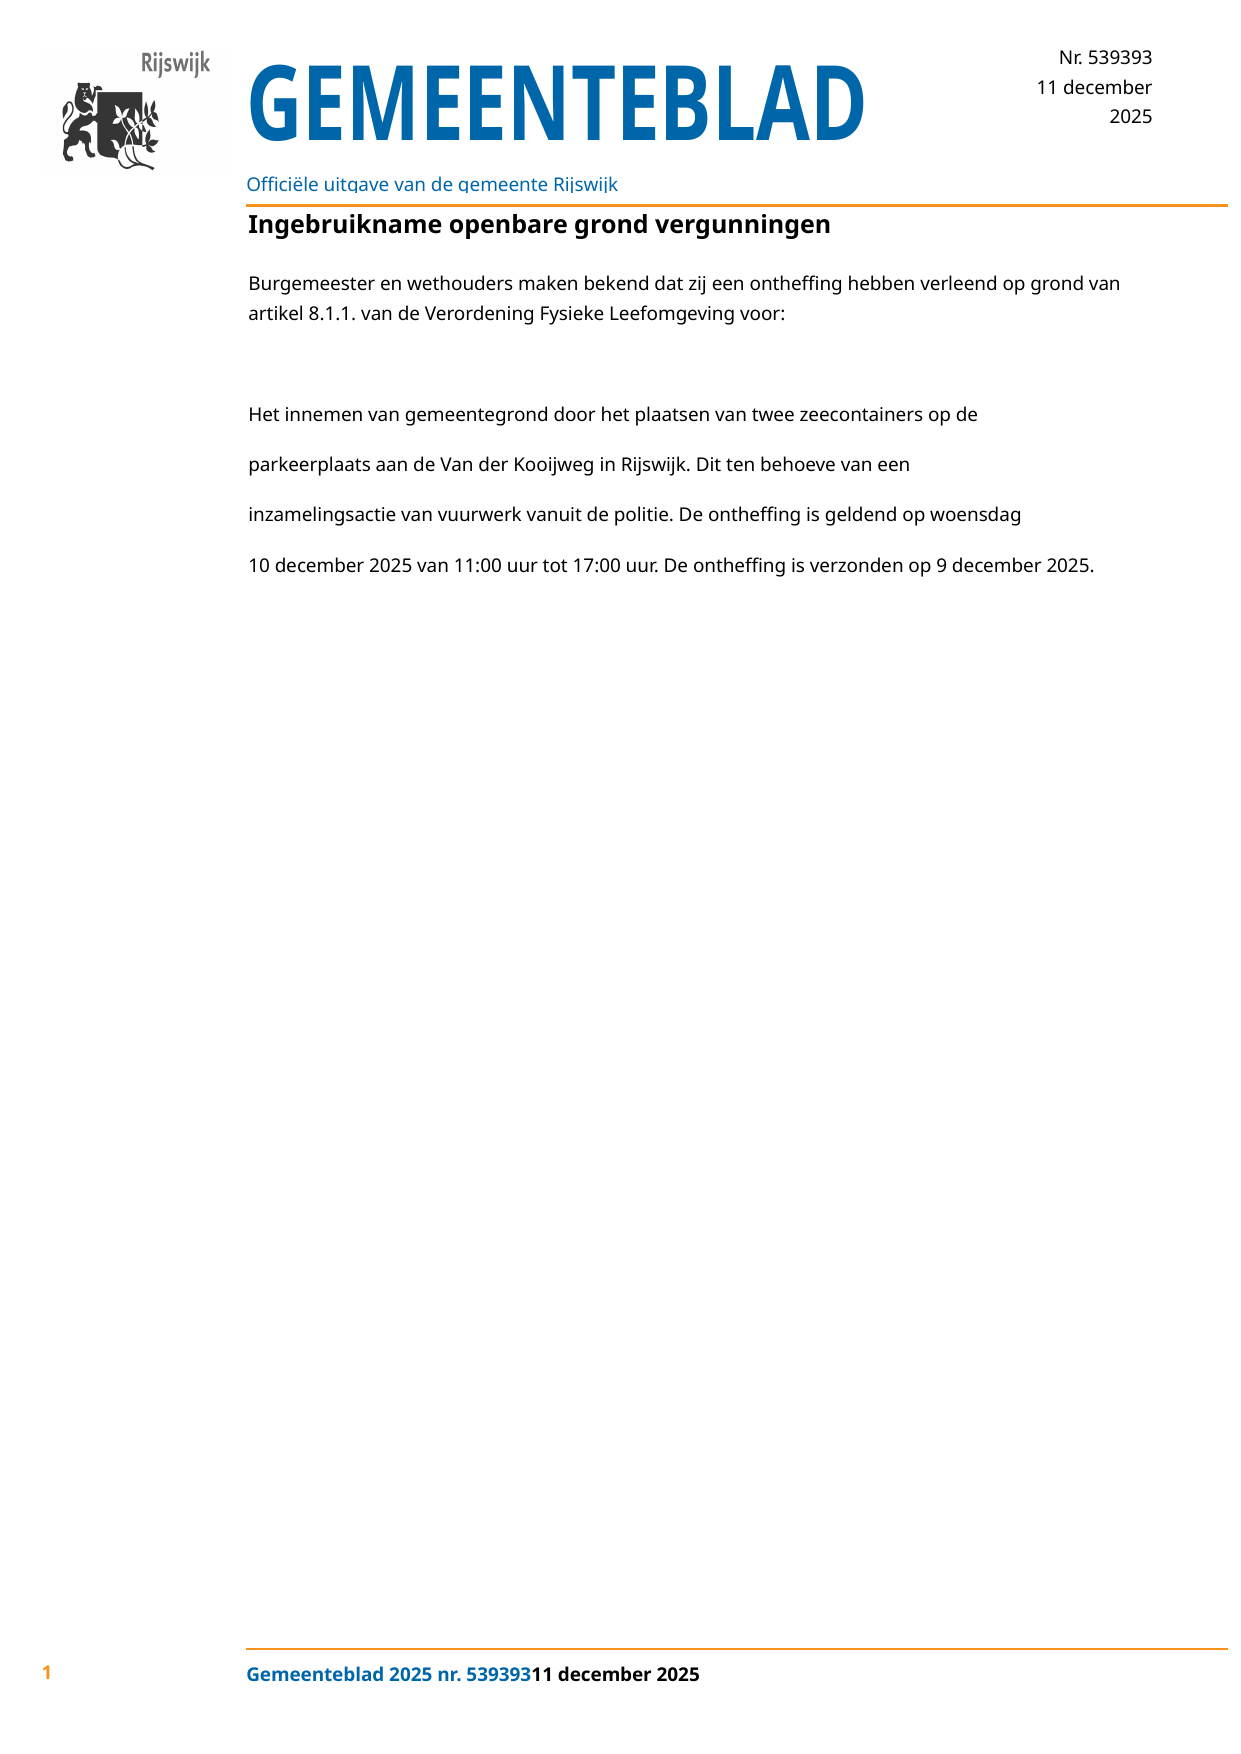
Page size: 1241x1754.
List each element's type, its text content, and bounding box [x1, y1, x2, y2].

text Burgemeester en wethouders maken bekend dat zij een ontheffing hebben verleend op grond van artikel 8.1.1. van de Verordening Fysieke Leefomgeving voor: [248, 270, 1152, 326]
text Ingebruikname openbare grond vergunningen [248, 207, 1152, 241]
text parkeerplaats aan de Van der Kooijweg in Rijswijk. Dit ten behoeve van een [248, 451, 1152, 477]
text Het innemen van gemeentegrond door het plaatsen van twee zeecontainers op de [248, 401, 1152, 426]
text inzamelingsactie van vuurwerk vanuit de politie. De ontheffing is geldend op woensdag [248, 502, 1152, 527]
text 10 december 2025 van 11:00 uur tot 17:00 uur. De ontheffing is verzonden op 9 december 2025. [248, 552, 1152, 578]
picture [41, 47, 231, 172]
